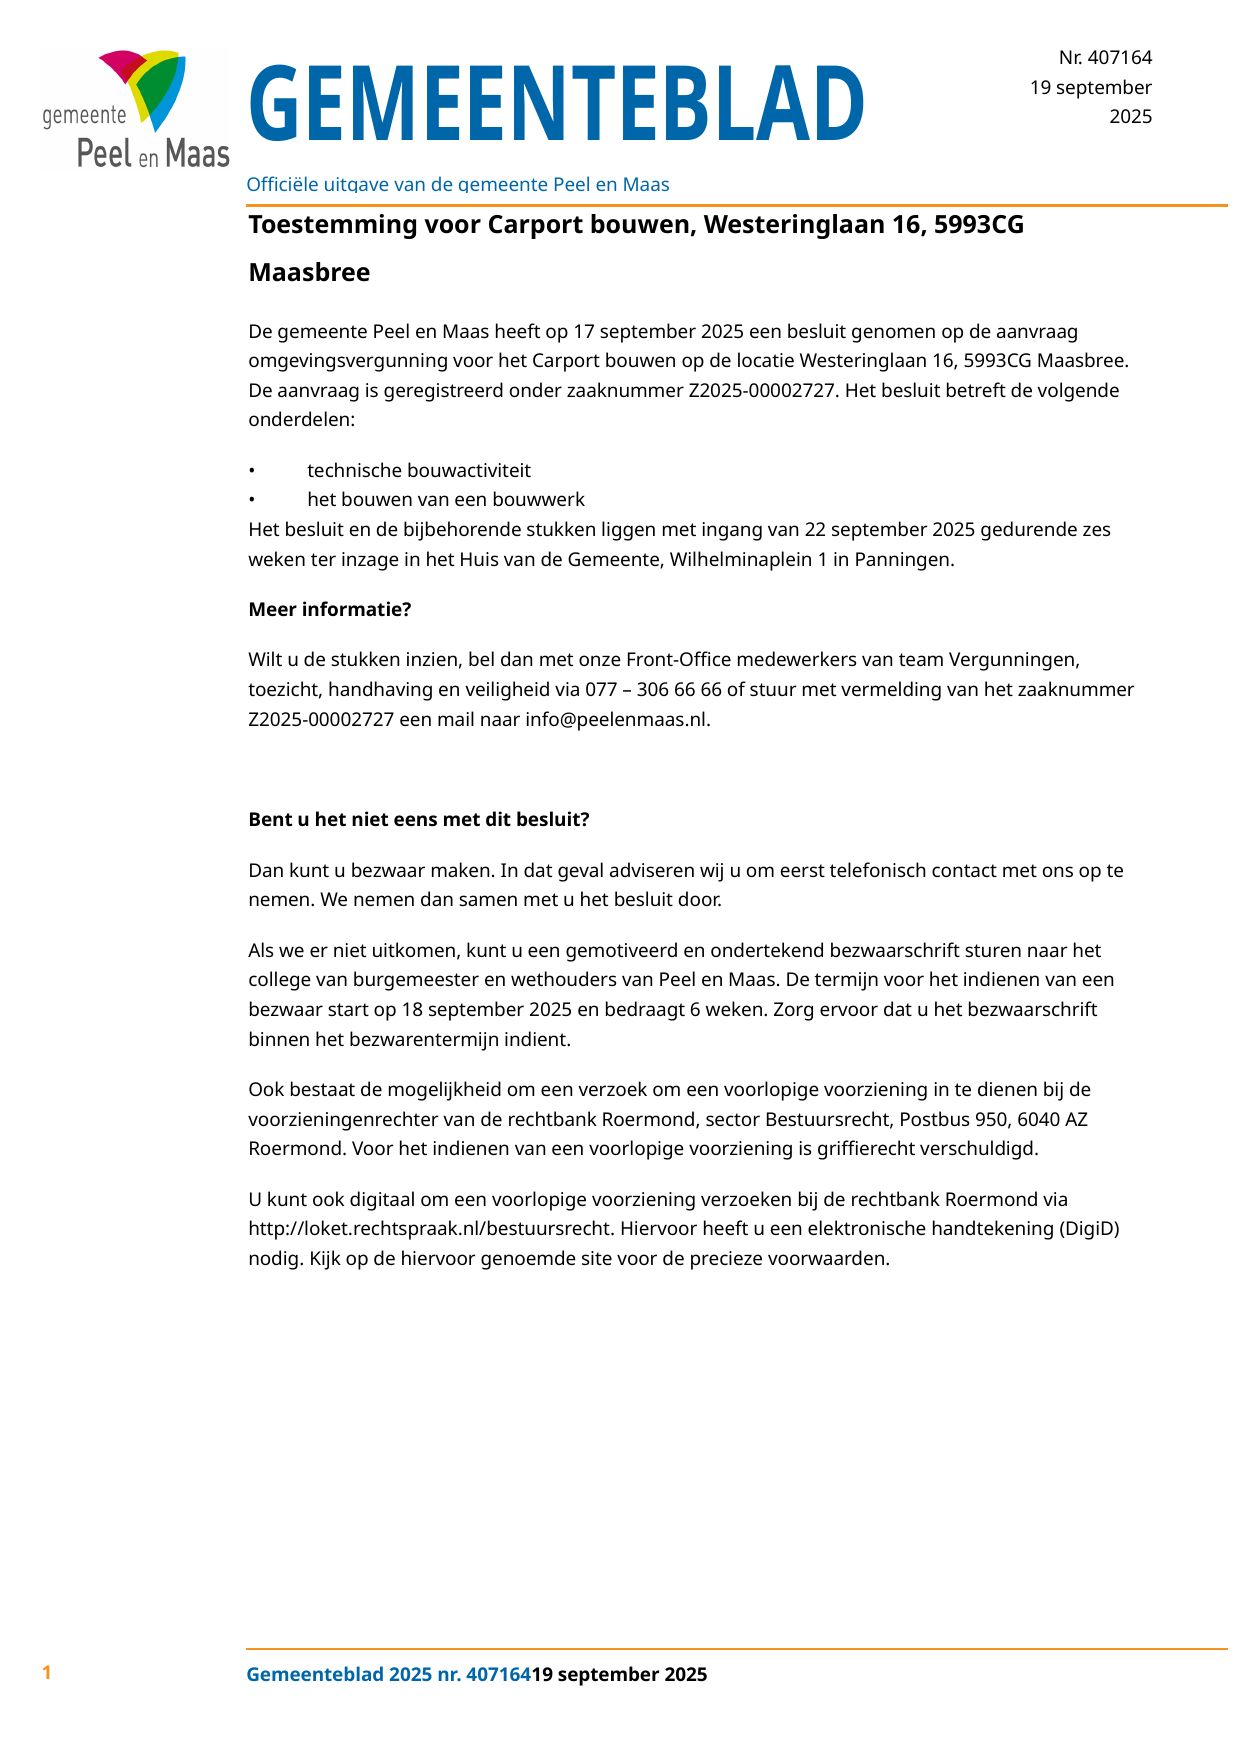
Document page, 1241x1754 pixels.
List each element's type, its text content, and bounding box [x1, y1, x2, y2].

text Meer informatie? [248, 596, 1152, 622]
list het bouwen van een bouwwerk [248, 487, 1152, 512]
text Dan kunt u bezwaar maken. In dat geval adviseren wij u om eerst telefonisch contact met ons op te nemen. We nemen dan samen met u het besluit door. [248, 857, 1152, 912]
text U kunt ook digitaal om een voorlopige voorziening verzoeken bij de rechtbank Roermond via http://loket.rechtspraak.nl/bestuursrecht. Hiervoor heeft u een elektronische handtekening (DigiD) nodig. Kijk op de hiervoor genoemde site voor de precieze voorwaarden. [248, 1186, 1152, 1271]
text De gemeente Peel en Maas heeft op 17 september 2025 een besluit genomen op de aanvraag omgevingsvergunning voor het Carport bouwen op de locatie Westeringlaan 16, 5993CG Maasbree. De aanvraag is geregistreerd onder zaaknummer Z2025-00002727. Het besluit betreft de volgende onderdelen: [248, 318, 1152, 432]
picture [41, 47, 231, 172]
text Toestemming voor Carport bouwen, Westeringlaan 16, 5993CG Maasbree [248, 207, 1152, 288]
text Het besluit en de bijbehorende stukken liggen met ingang van 22 september 2025 gedurende zes weken ter inzage in het Huis van de Gemeente, Wilhelminaplein 1 in Panningen. [248, 516, 1152, 572]
text Als we er niet uitkomen, kunt u een gemotiveerd en ondertekend bezwaarschrift sturen naar het college van burgemeester en wethouders van Peel en Maas. De termijn voor het indienen van een bezwaar start op 18 september 2025 en bedraagt 6 weken. Zorg ervoor dat u het bezwaarschrift binnen het bezwarentermijn indient. [248, 937, 1152, 1052]
text Bent u het niet eens met dit besluit? [248, 807, 1152, 832]
list technische bouwactiviteit [248, 457, 1152, 483]
text Ook bestaat de mogelijkheid om een verzoek om een voorlopige voorziening in te dienen bij de voorzieningenrechter van de rechtbank Roermond, sector Bestuursrecht, Postbus 950, 6040 AZ Roermond. Voor het indienen van een voorlopige voorziening is griffierecht verschuldigd. [248, 1076, 1152, 1161]
text Wilt u de stukken inzien, bel dan met onze Front-Office medewerkers van team Vergunningen, toezicht, handhaving en veiligheid via 077 – 306 66 66 of stuur met vermelding van het zaaknummer Z2025-00002727 een mail naar info@peelenmaas.nl. [248, 647, 1152, 732]
